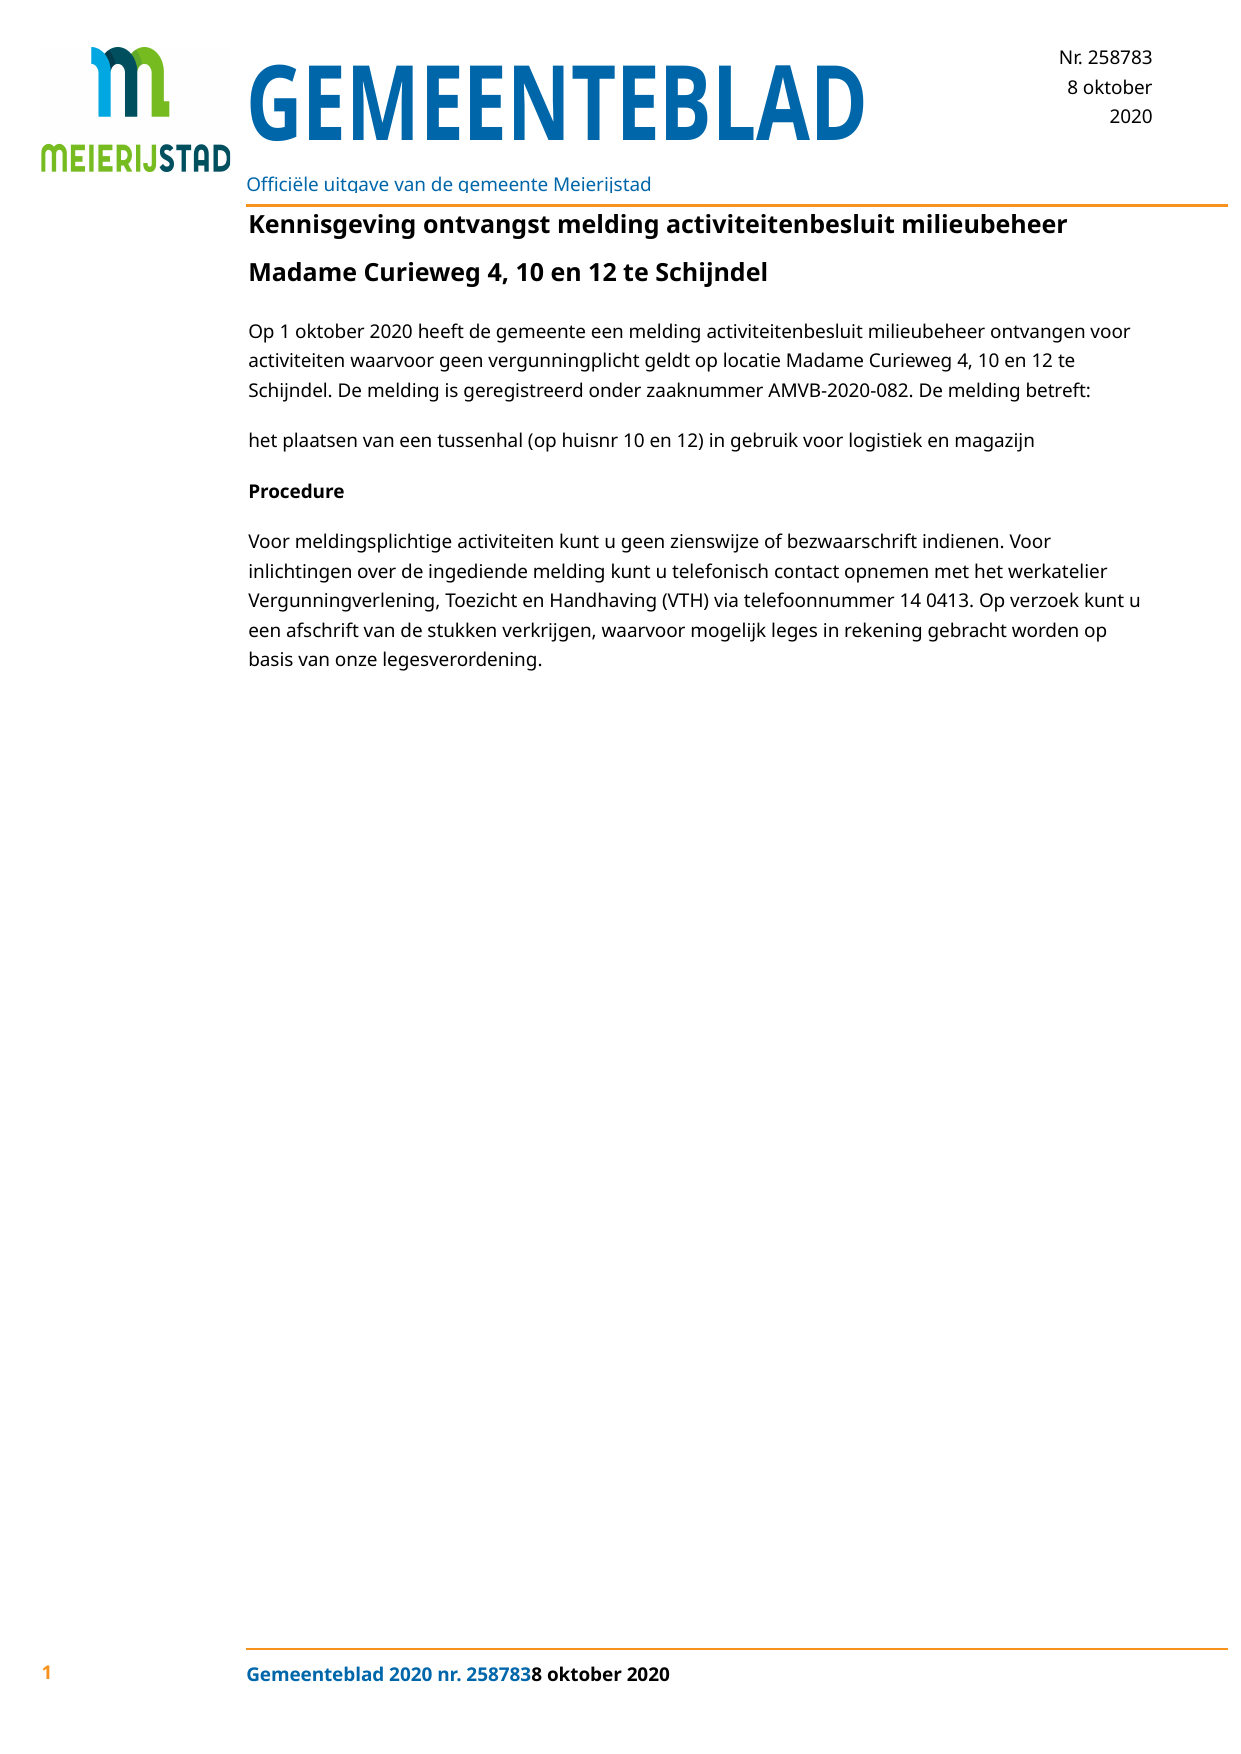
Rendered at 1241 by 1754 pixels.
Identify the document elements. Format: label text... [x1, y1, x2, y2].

text het plaatsen van een tussenhal (op huisnr 10 en 12) in gebruik voor logistiek en magazijn [248, 427, 1152, 453]
text Procedure [248, 478, 1152, 504]
text Op 1 oktober 2020 heeft de gemeente een melding activiteitenbesluit milieubeheer ontvangen voor activiteiten waarvoor geen vergunningplicht geldt op locatie Madame Curieweg 4, 10 en 12 te Schijndel. De melding is geregistreerd onder zaaknummer AMVB-2020-082. De melding betreft: [248, 318, 1152, 403]
text Kennisgeving ontvangst melding activiteitenbesluit milieubeheer Madame Curieweg 4, 10 en 12 te Schijndel [248, 207, 1152, 288]
picture [41, 47, 231, 172]
text Voor meldingsplichtige activiteiten kunt u geen zienswijze of bezwaarschrift indienen. Voor inlichtingen over de ingediende melding kunt u telefonisch contact opnemen met het werkatelier Vergunningverlening, Toezicht en Handhaving (VTH) via telefoonnummer 14 0413. Op verzoek kunt u een afschrift van de stukken verkrijgen, waarvoor mogelijk leges in rekening gebracht worden op basis van onze legesverordening. [248, 528, 1152, 672]
